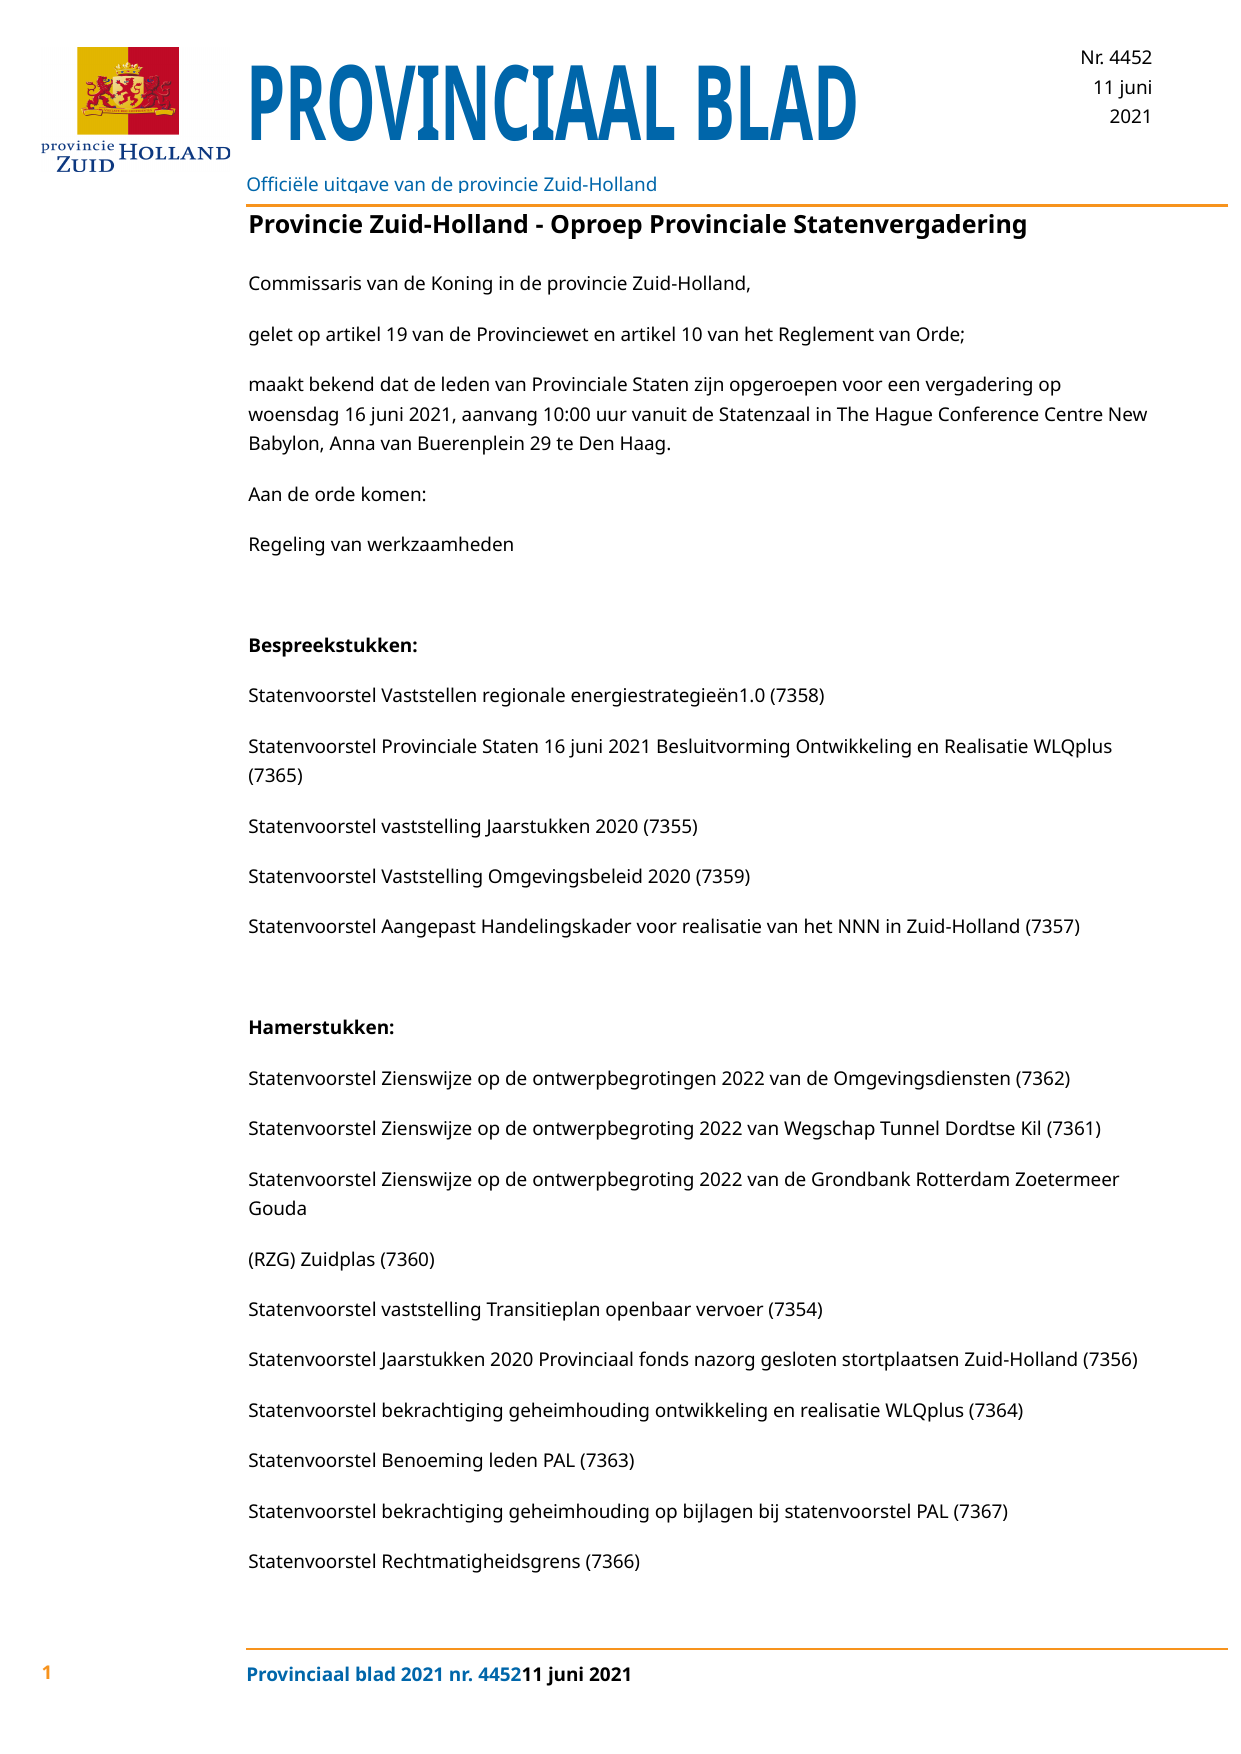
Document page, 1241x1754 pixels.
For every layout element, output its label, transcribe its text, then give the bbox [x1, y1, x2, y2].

text (RZG) Zuidplas (7360) [248, 1246, 1152, 1271]
text Provincie Zuid-Holland - Oproep Provinciale Statenvergadering [248, 207, 1152, 241]
text Statenvoorstel Jaarstukken 2020 Provinciaal fonds nazorg gesloten stortplaatsen Zuid-Holland (7356) [248, 1347, 1152, 1372]
text Statenvoorstel Vaststellen regionale energiestrategieën1.0 (7358) [248, 682, 1152, 708]
picture [41, 47, 231, 172]
text Statenvoorstel Zienswijze op de ontwerpbegrotingen 2022 van de Omgevingsdiensten (7362) [248, 1065, 1152, 1091]
text Bespreekstukken: [248, 632, 1152, 658]
text Statenvoorstel Rechtmatigheidsgrens (7366) [248, 1548, 1152, 1574]
text Statenvoorstel Vaststelling Omgevingsbeleid 2020 (7359) [248, 863, 1152, 889]
text Statenvoorstel bekrachtiging geheimhouding op bijlagen bij statenvoorstel PAL (7367) [248, 1498, 1152, 1523]
text Statenvoorstel bekrachtiging geheimhouding ontwikkeling en realisatie WLQplus (7364) [248, 1397, 1152, 1423]
text Statenvoorstel Aangepast Handelingskader voor realisatie van het NNN in Zuid-Holland (7357) [248, 914, 1152, 939]
text maakt bekend dat de leden van Provinciale Staten zijn opgeroepen voor een vergadering op woensdag 16 juni 2021, aanvang 10:00 uur vanuit de Statenzaal in The Hague Conference Centre New Babylon, Anna van Buerenplein 29 te Den Haag. [248, 371, 1152, 456]
text Statenvoorstel Benoeming leden PAL (7363) [248, 1447, 1152, 1473]
text Regeling van werkzaamheden [248, 531, 1152, 557]
text Statenvoorstel Zienswijze op de ontwerpbegroting 2022 van Wegschap Tunnel Dordtse Kil (7361) [248, 1115, 1152, 1141]
text Statenvoorstel vaststelling Transitieplan openbaar vervoer (7354) [248, 1296, 1152, 1322]
text Commissaris van de Koning in de provincie Zuid-Holland, [248, 270, 1152, 296]
text Statenvoorstel Zienswijze op de ontwerpbegroting 2022 van de Grondbank Rotterdam Zoetermeer Gouda [248, 1166, 1152, 1221]
text Aan de orde komen: [248, 481, 1152, 506]
text Statenvoorstel Provinciale Staten 16 juni 2021 Besluitvorming Ontwikkeling en Realisatie WLQplus (7365) [248, 733, 1152, 788]
text gelet op artikel 19 van de Provinciewet en artikel 10 van het Reglement van Orde; [248, 321, 1152, 346]
text Statenvoorstel vaststelling Jaarstukken 2020 (7355) [248, 813, 1152, 838]
text Hamerstukken: [248, 1014, 1152, 1040]
